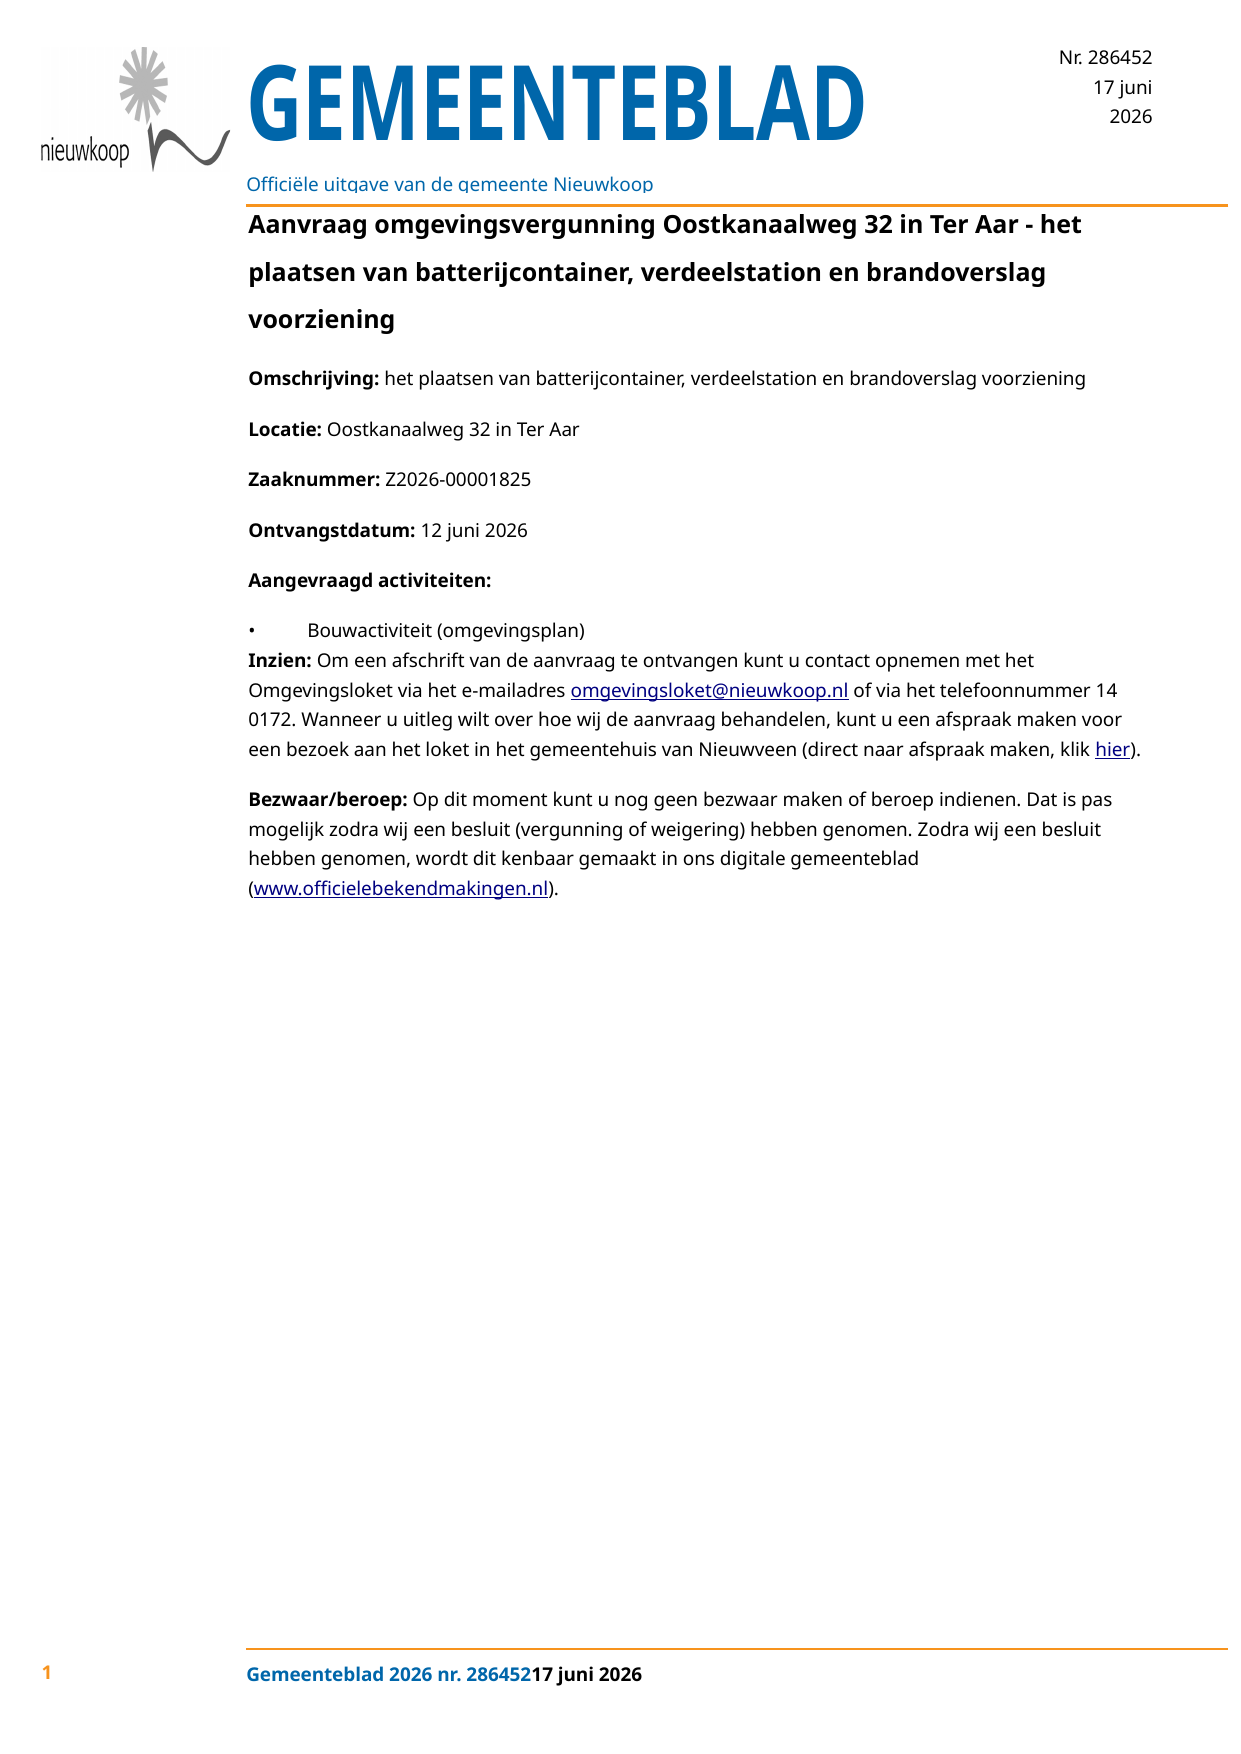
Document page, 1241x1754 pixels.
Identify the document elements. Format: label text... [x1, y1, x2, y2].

list Bouwactiviteit (omgevingsplan) [248, 618, 1152, 643]
text Bezwaar/beroep: Op dit moment kunt u nog geen bezwaar maken of beroep indienen. Dat is pas mogelijk zodra wij een besluit (vergunning of weigering) hebben genomen. Zodra wij een besluit hebben genomen, wordt dit kenbaar gemaakt in ons digitale gemeenteblad (www.officielebekendmakingen.nl). [248, 786, 1152, 901]
text Zaaknummer: Z2026-00001825 [248, 466, 1152, 492]
text Aanvraag omgevingsvergunning Oostkanaalweg 32 in Ter Aar - het plaatsen van batterijcontainer, verdeelstation en brandoverslag voorziening [248, 207, 1152, 336]
picture [41, 47, 231, 172]
text Omschrijving: het plaatsen van batterijcontainer, verdeelstation en brandoverslag voorziening [248, 366, 1152, 391]
text Aangevraagd activiteiten: [248, 567, 1152, 593]
text Inzien: Om een afschrift van de aanvraag te ontvangen kunt u contact opnemen met het Omgevingsloket via het e-mailadres omgevingsloket@nieuwkoop.nl of via het telefoonnummer 14 0172. Wanneer u uitleg wilt over hoe wij de aanvraag behandelen, kunt u een afspraak maken voor een bezoek aan het loket in het gemeentehuis van Nieuwveen (direct naar afspraak maken, klik hier). [248, 647, 1152, 762]
text Ontvangstdatum: 12 juni 2026 [248, 517, 1152, 542]
text Locatie: Oostkanaalweg 32 in Ter Aar [248, 416, 1152, 442]
